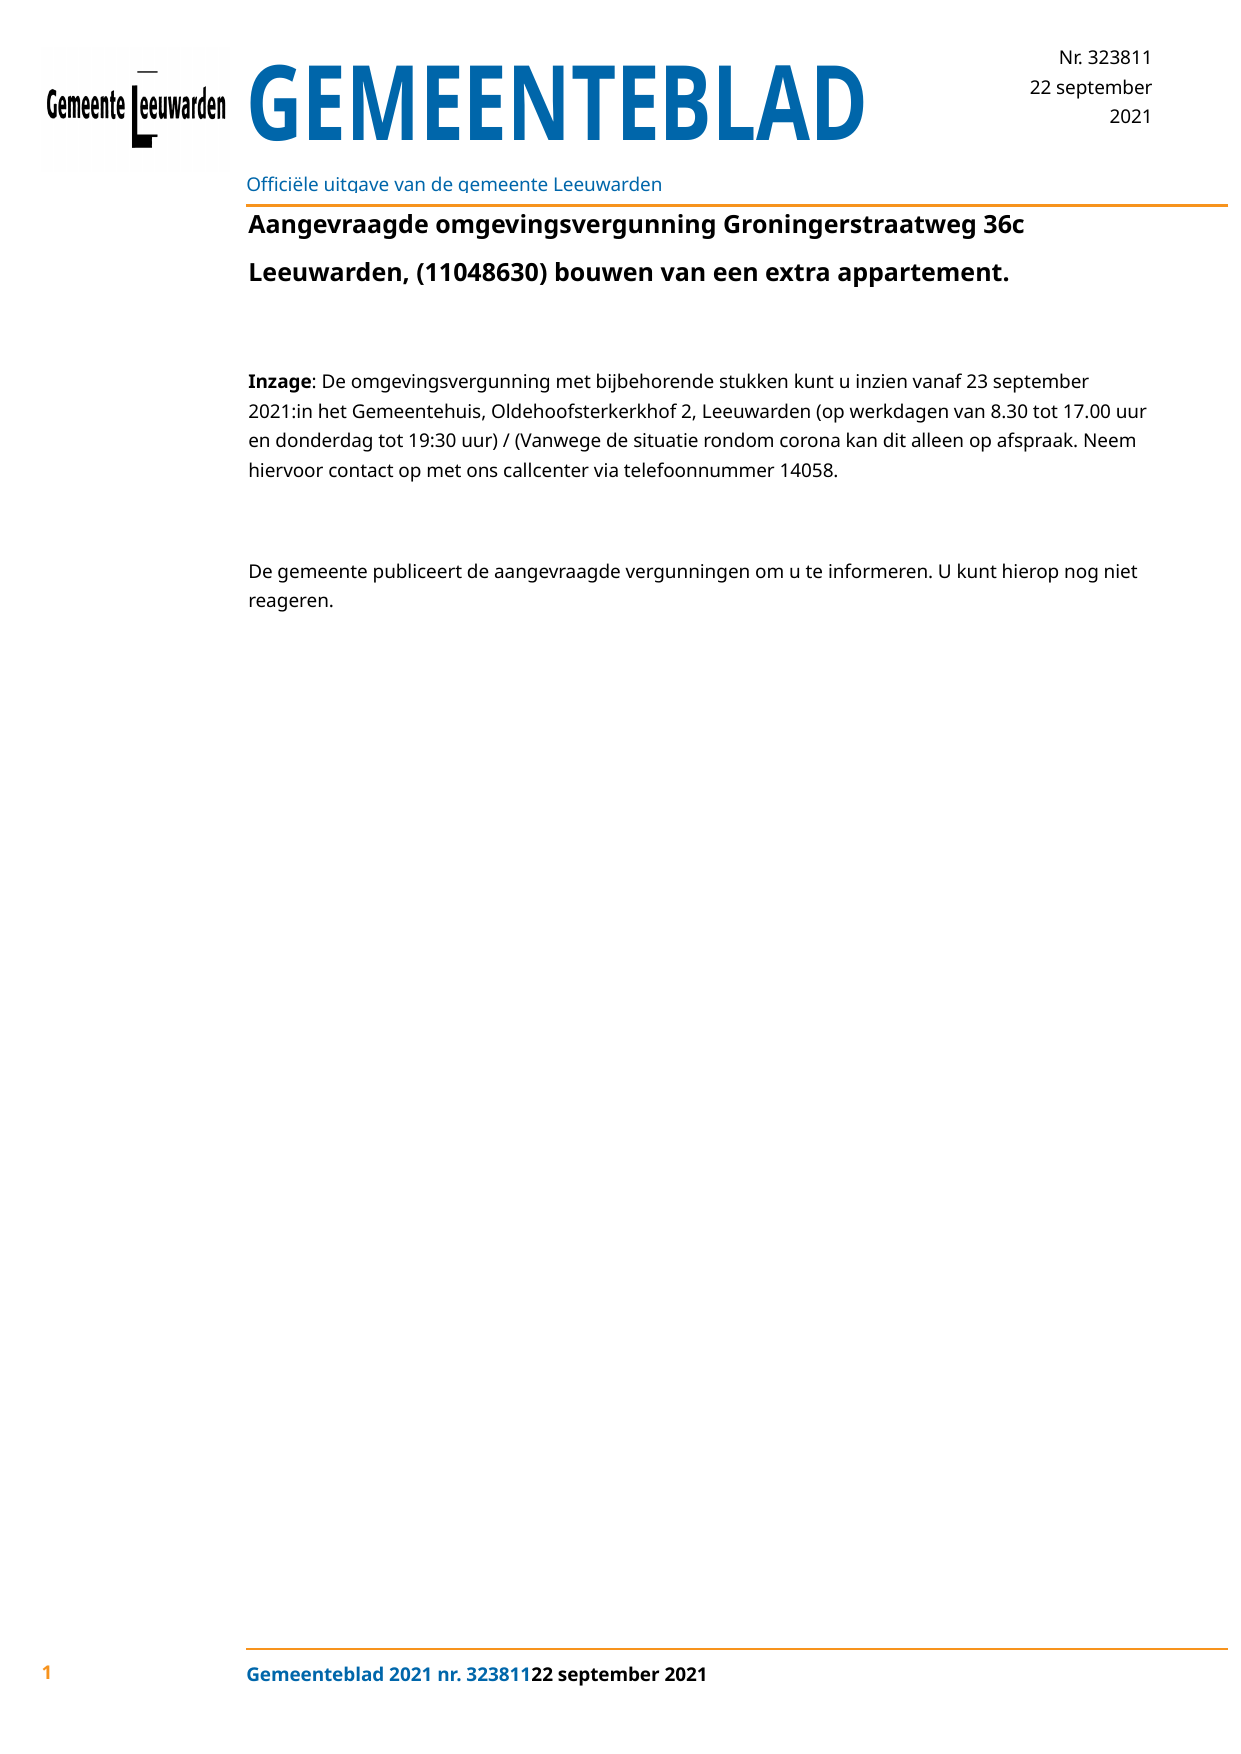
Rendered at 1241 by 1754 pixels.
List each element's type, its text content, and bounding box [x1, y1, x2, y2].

text Aangevraagde omgevingsvergunning Groningerstraatweg 36c Leeuwarden, (11048630) bouwen van een extra appartement. [248, 207, 1152, 288]
text De gemeente publiceert de aangevraagde vergunningen om u te informeren. U kunt hierop nog niet reageren. [248, 558, 1152, 613]
picture [41, 47, 231, 172]
text Inzage: De omgevingsvergunning met bijbehorende stukken kunt u inzien vanaf 23 september 2021:in het Gemeentehuis, Oldehoofsterkerkhof 2, Leeuwarden (op werkdagen van 8.30 tot 17.00 uur en donderdag tot 19:30 uur) / (Vanwege de situatie rondom corona kan dit alleen op afspraak. Neem hiervoor contact op met ons callcenter via telefoonnummer 14058. [248, 368, 1152, 483]
